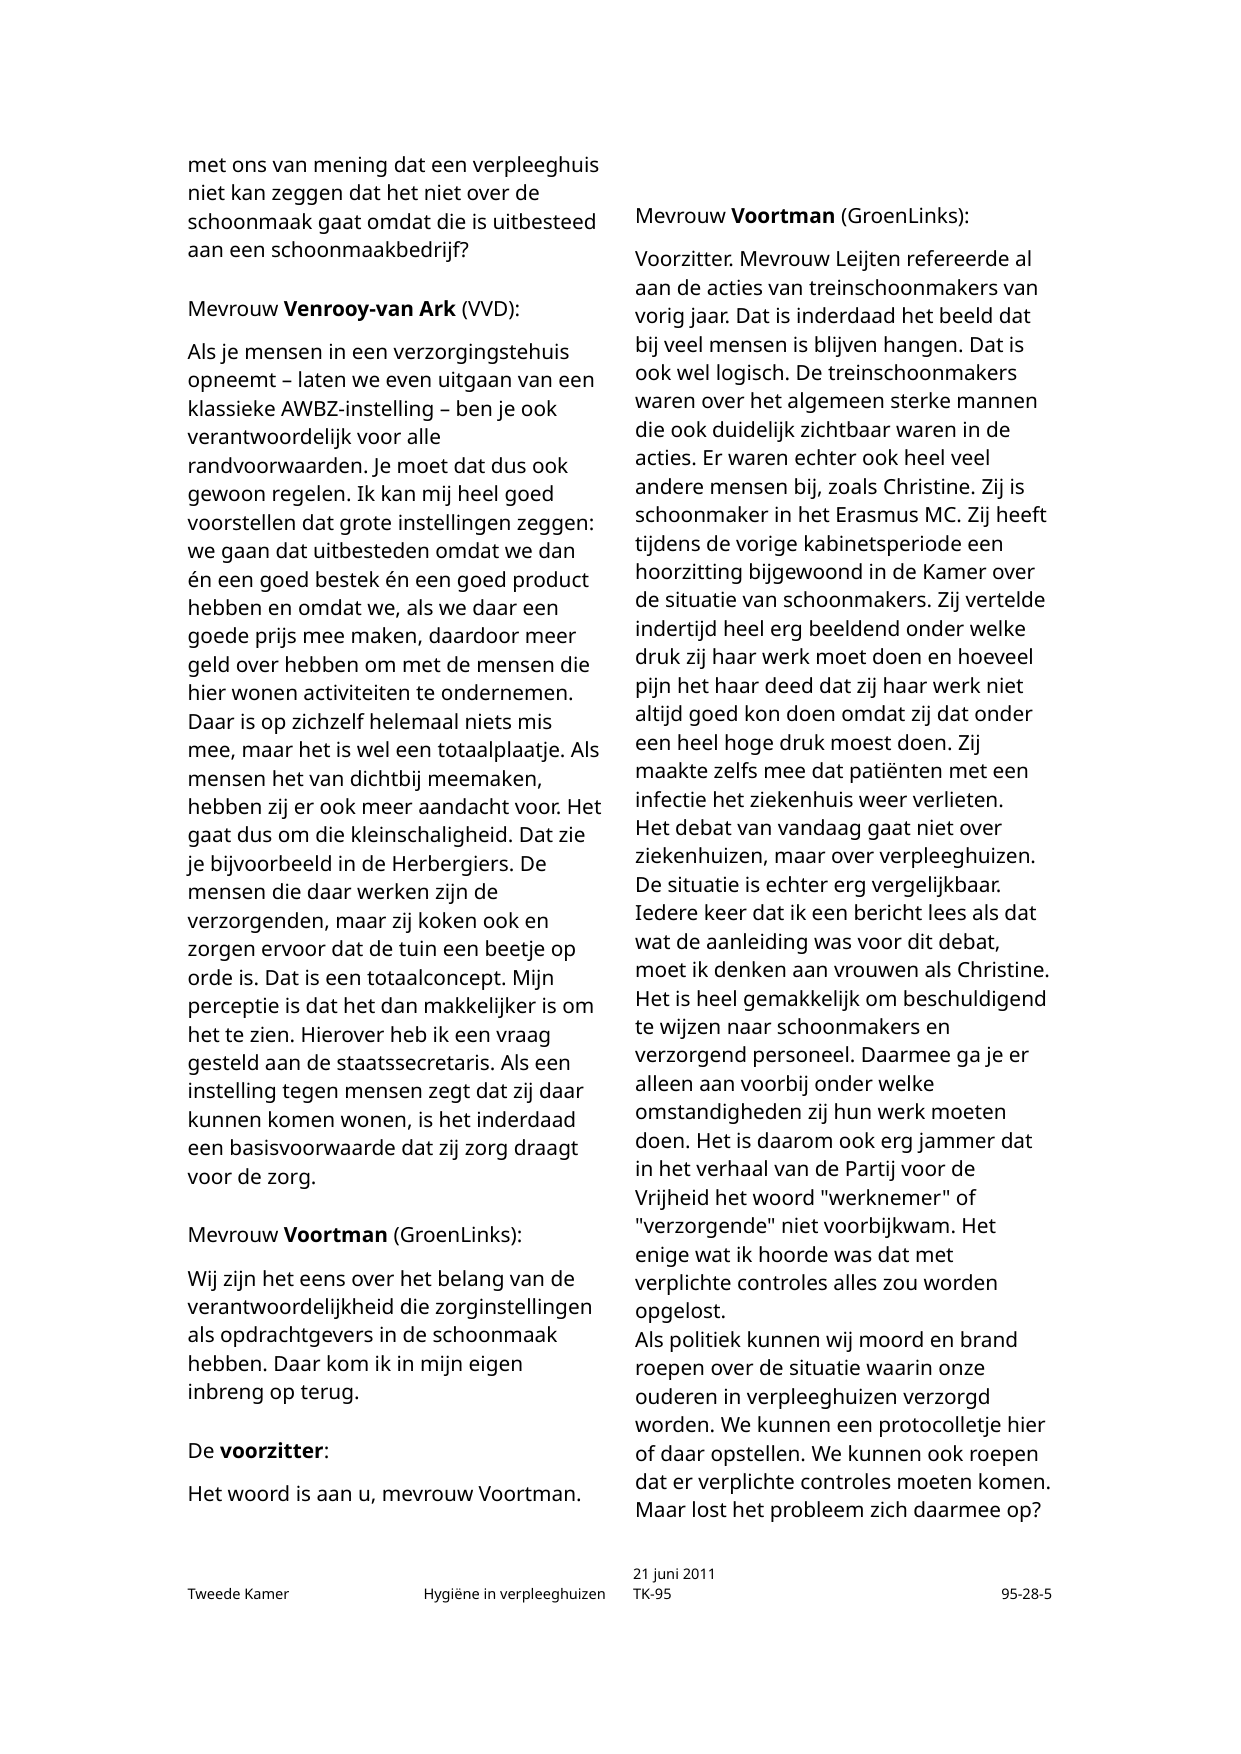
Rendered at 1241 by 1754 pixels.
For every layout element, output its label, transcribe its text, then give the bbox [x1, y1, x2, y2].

text met ons van mening dat een verpleeghuis niet kan zeggen dat het niet over de schoonmaak gaat omdat die is uitbesteed aan een schoonmaakbedrijf? [187, 150, 605, 264]
text Wij zijn het eens over het belang van de verantwoordelijkheid die zorginstellingen als opdrachtgevers in de schoonmaak hebben. Daar kom ik in mijn eigen inbreng op terug. [187, 1264, 605, 1406]
text  [635, 150, 1053, 178]
text Voorzitter. Mevrouw Leijten refereerde al aan de acties van treinschoonmakers van vorig jaar. Dat is inderdaad het beeld dat bij veel mensen is blijven hangen. Dat is ook wel logisch. De treinschoonmakers waren over het algemeen sterke mannen die ook duidelijk zichtbaar waren in de acties. Er waren echter ook heel veel andere mensen bij, zoals Christine. Zij is schoonmaker in het Erasmus MC. Zij heeft tijdens de vorige kabinetsperiode een hoorzitting bijgewoond in de Kamer over de situatie van schoonmakers. Zij vertelde indertijd heel erg beeldend onder welke druk zij haar werk moet doen en hoeveel pijn het haar deed dat zij haar werk niet altijd goed kon doen omdat zij dat onder een heel hoge druk moest doen. Zij maakte zelfs mee dat patiënten met een infectie het ziekenhuis weer verlieten. [635, 244, 1053, 813]
text Het woord is aan u, mevrouw Voortman. [187, 1479, 605, 1508]
text Mevrouw Voortman (GroenLinks): [635, 201, 1053, 229]
text Mevrouw Voortman (GroenLinks): [187, 1220, 605, 1249]
text De voorzitter: [187, 1436, 605, 1464]
text Mevrouw Venrooy-van Ark (VVD): [187, 294, 605, 322]
text Het debat van vandaag gaat niet over ziekenhuizen, maar over verpleeghuizen. De situatie is echter erg vergelijkbaar. Iedere keer dat ik een bericht lees als dat wat de aanleiding was voor dit debat, moet ik denken aan vrouwen als Christine. Het is heel gemakkelijk om beschuldigend te wijzen naar schoonmakers en verzorgend personeel. Daarmee ga je er alleen aan voorbij onder welke omstandigheden zij hun werk moeten doen. Het is daarom ook erg jammer dat in het verhaal van de Partij voor de Vrijheid het woord "werknemer" of "verzorgende" niet voorbijkwam. Het enige wat ik hoorde was dat met verplichte controles alles zou worden opgelost. [635, 813, 1053, 1325]
text Als politiek kunnen wij moord en brand roepen over de situatie waarin onze ouderen in verpleeghuizen verzorgd worden. We kunnen een protocolletje hier of daar opstellen. We kunnen ook roepen dat er verplichte controles moeten komen. Maar lost het probleem zich daarmee op? [635, 1325, 1053, 1524]
text Als je mensen in een verzorgingstehuis opneemt – laten we even uitgaan van een klassieke AWBZ-instelling – ben je ook verantwoordelijk voor alle randvoorwaarden. Je moet dat dus ook gewoon regelen. Ik kan mij heel goed voorstellen dat grote instellingen zeggen: we gaan dat uitbesteden omdat we dan én een goed bestek én een goed product hebben en omdat we, als we daar een goede prijs mee maken, daardoor meer geld over hebben om met de mensen die hier wonen activiteiten te ondernemen. Daar is op zichzelf helemaal niets mis mee, maar het is wel een totaalplaatje. Als mensen het van dichtbij meemaken, hebben zij er ook meer aandacht voor. Het gaat dus om die kleinschaligheid. Dat zie je bijvoorbeeld in de Herbergiers. De mensen die daar werken zijn de verzorgenden, maar zij koken ook en zorgen ervoor dat de tuin een beetje op orde is. Dat is een totaalconcept. Mijn perceptie is dat het dan makkelijker is om het te zien. Hierover heb ik een vraag gesteld aan de staatssecretaris. Als een instelling tegen mensen zegt dat zij daar kunnen komen wonen, is het inderdaad een basisvoorwaarde dat zij zorg draagt voor de zorg. [187, 337, 605, 1190]
